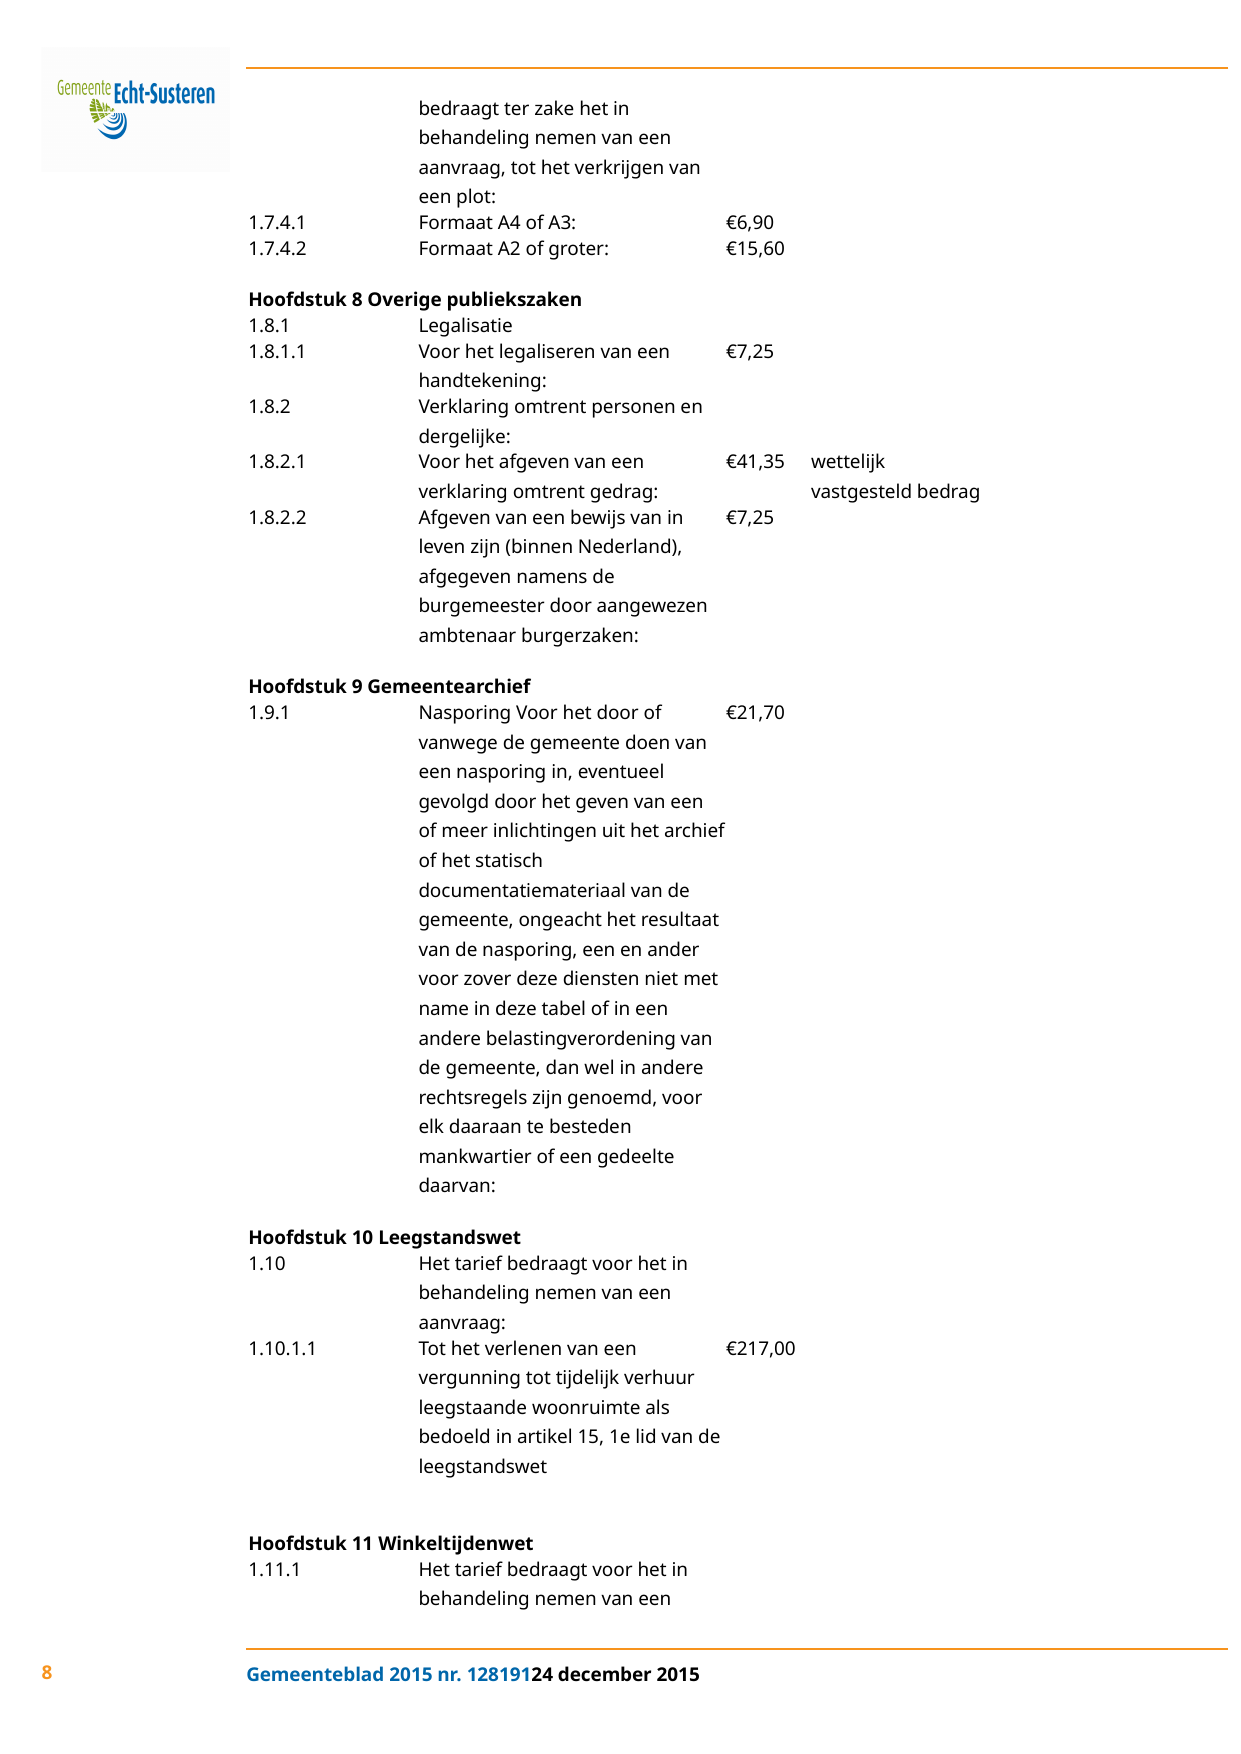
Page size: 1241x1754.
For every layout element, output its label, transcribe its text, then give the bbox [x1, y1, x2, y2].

table_cell [418, 261, 726, 286]
table_cell €21,70 [726, 699, 811, 1198]
table_cell €217,00 [726, 1335, 811, 1479]
table_cell [811, 1556, 981, 1611]
table_cell €7,25 [726, 504, 811, 648]
table_cell [811, 504, 981, 648]
table_cell [248, 648, 418, 674]
table_cell Tot het verlenen van een vergunning tot tijdelijk verhuur leegstaande woonruimte als bedoeld in artikel 15, 1e lid van de leegstandswet [418, 1335, 726, 1479]
table_cell [726, 1250, 811, 1335]
table_cell [811, 674, 981, 699]
table_cell Voor het afgeven van een verklaring omtrent gedrag: [418, 449, 726, 504]
table_cell 1.8.1 [248, 312, 418, 338]
table_cell [811, 209, 981, 235]
table_cell 1.11.1 [248, 1556, 418, 1611]
table_cell [248, 95, 418, 209]
table_cell Afgeven van een bewijs van in leven zijn (binnen Nederland), afgegeven namens de burgemeester door aangewezen ambtenaar burgerzaken: [418, 504, 726, 648]
table_cell [726, 261, 811, 286]
table_cell [811, 1224, 981, 1250]
table_cell Hoofdstuk 11 Winkeltijdenwet [248, 1530, 726, 1556]
table_cell [811, 1479, 981, 1504]
table_cell [811, 699, 981, 1198]
table_cell [726, 1479, 811, 1504]
table_cell [811, 648, 981, 674]
table_cell Hoofdstuk 10 Leegstandswet [248, 1224, 726, 1250]
table_cell Formaat A2 of groter: [418, 235, 726, 261]
table_cell wettelijk vastgesteld bedrag [811, 449, 981, 504]
table_cell Voor het legaliseren van een handtekening: [418, 338, 726, 393]
table_cell [811, 1530, 981, 1556]
table_cell Het tarief bedraagt voor het in behandeling nemen van een aanvraag: [418, 1250, 726, 1335]
table_cell Hoofdstuk 8 Overige publiekszaken [248, 286, 726, 312]
table_cell €7,25 [726, 338, 811, 393]
table_cell [811, 1250, 981, 1335]
table_cell 1.7.4.1 [248, 209, 418, 235]
table_cell [726, 95, 811, 209]
table_cell [248, 261, 418, 286]
table_cell 1.9.1 [248, 699, 418, 1198]
table_cell bedraagt ter zake het in behandeling nemen van een aanvraag, tot het verkrijgen van een plot: [418, 95, 726, 209]
table_cell Nasporing Voor het door of vanwege de gemeente doen van een nasporing in, eventueel gevolgd door het geven van een of meer inlichtingen uit het archief of het statisch documentatiemateriaal van de gemeente, ongeacht het resultaat van de nasporing, een en ander voor zover deze diensten niet met name in deze tabel of in een andere belastingverordening van de gemeente, dan wel in andere rechtsregels zijn genoemd, voor elk daaraan te besteden mankwartier of een gedeelte daarvan: [418, 699, 726, 1198]
table_cell [811, 286, 981, 312]
table_cell [726, 648, 811, 674]
table_cell [811, 1199, 981, 1224]
table_cell [811, 95, 981, 209]
table_cell [248, 1199, 418, 1224]
table_cell [418, 1479, 726, 1504]
table_cell Het tarief bedraagt voor het in behandeling nemen van een [418, 1556, 726, 1611]
table_cell Formaat A4 of A3: [418, 209, 726, 235]
table_cell [811, 261, 981, 286]
table_cell [811, 1505, 981, 1530]
table_cell [726, 1199, 811, 1224]
table_cell [248, 1505, 418, 1530]
table_cell [726, 312, 811, 338]
table_cell €15,60 [726, 235, 811, 261]
table_cell 1.8.1.1 [248, 338, 418, 393]
table_cell [418, 1505, 726, 1530]
table_cell [811, 338, 981, 393]
table_cell 1.8.2.1 [248, 449, 418, 504]
table_cell 1.8.2 [248, 393, 418, 448]
table_cell [418, 648, 726, 674]
table_cell Legalisatie [418, 312, 726, 338]
table_cell [811, 393, 981, 448]
table_cell [726, 1530, 811, 1556]
picture [41, 47, 231, 172]
table_cell 1.8.2.2 [248, 504, 418, 648]
table_cell [811, 1335, 981, 1479]
table_cell €6,90 [726, 209, 811, 235]
table_cell Hoofdstuk 9 Gemeentearchief [248, 674, 726, 699]
table_cell 1.10 [248, 1250, 418, 1335]
table_cell [726, 1224, 811, 1250]
table_cell [726, 286, 811, 312]
table_cell [418, 1199, 726, 1224]
table_cell [726, 674, 811, 699]
table_cell Verklaring omtrent personen en dergelijke: [418, 393, 726, 448]
table_cell [726, 1556, 811, 1611]
table_cell [726, 1505, 811, 1530]
table_cell 1.10.1.1 [248, 1335, 418, 1479]
table_cell [811, 312, 981, 338]
table_cell [726, 393, 811, 448]
table_cell €41,35 [726, 449, 811, 504]
table_cell [248, 1479, 418, 1504]
table_cell 1.7.4.2 [248, 235, 418, 261]
table_cell [811, 235, 981, 261]
